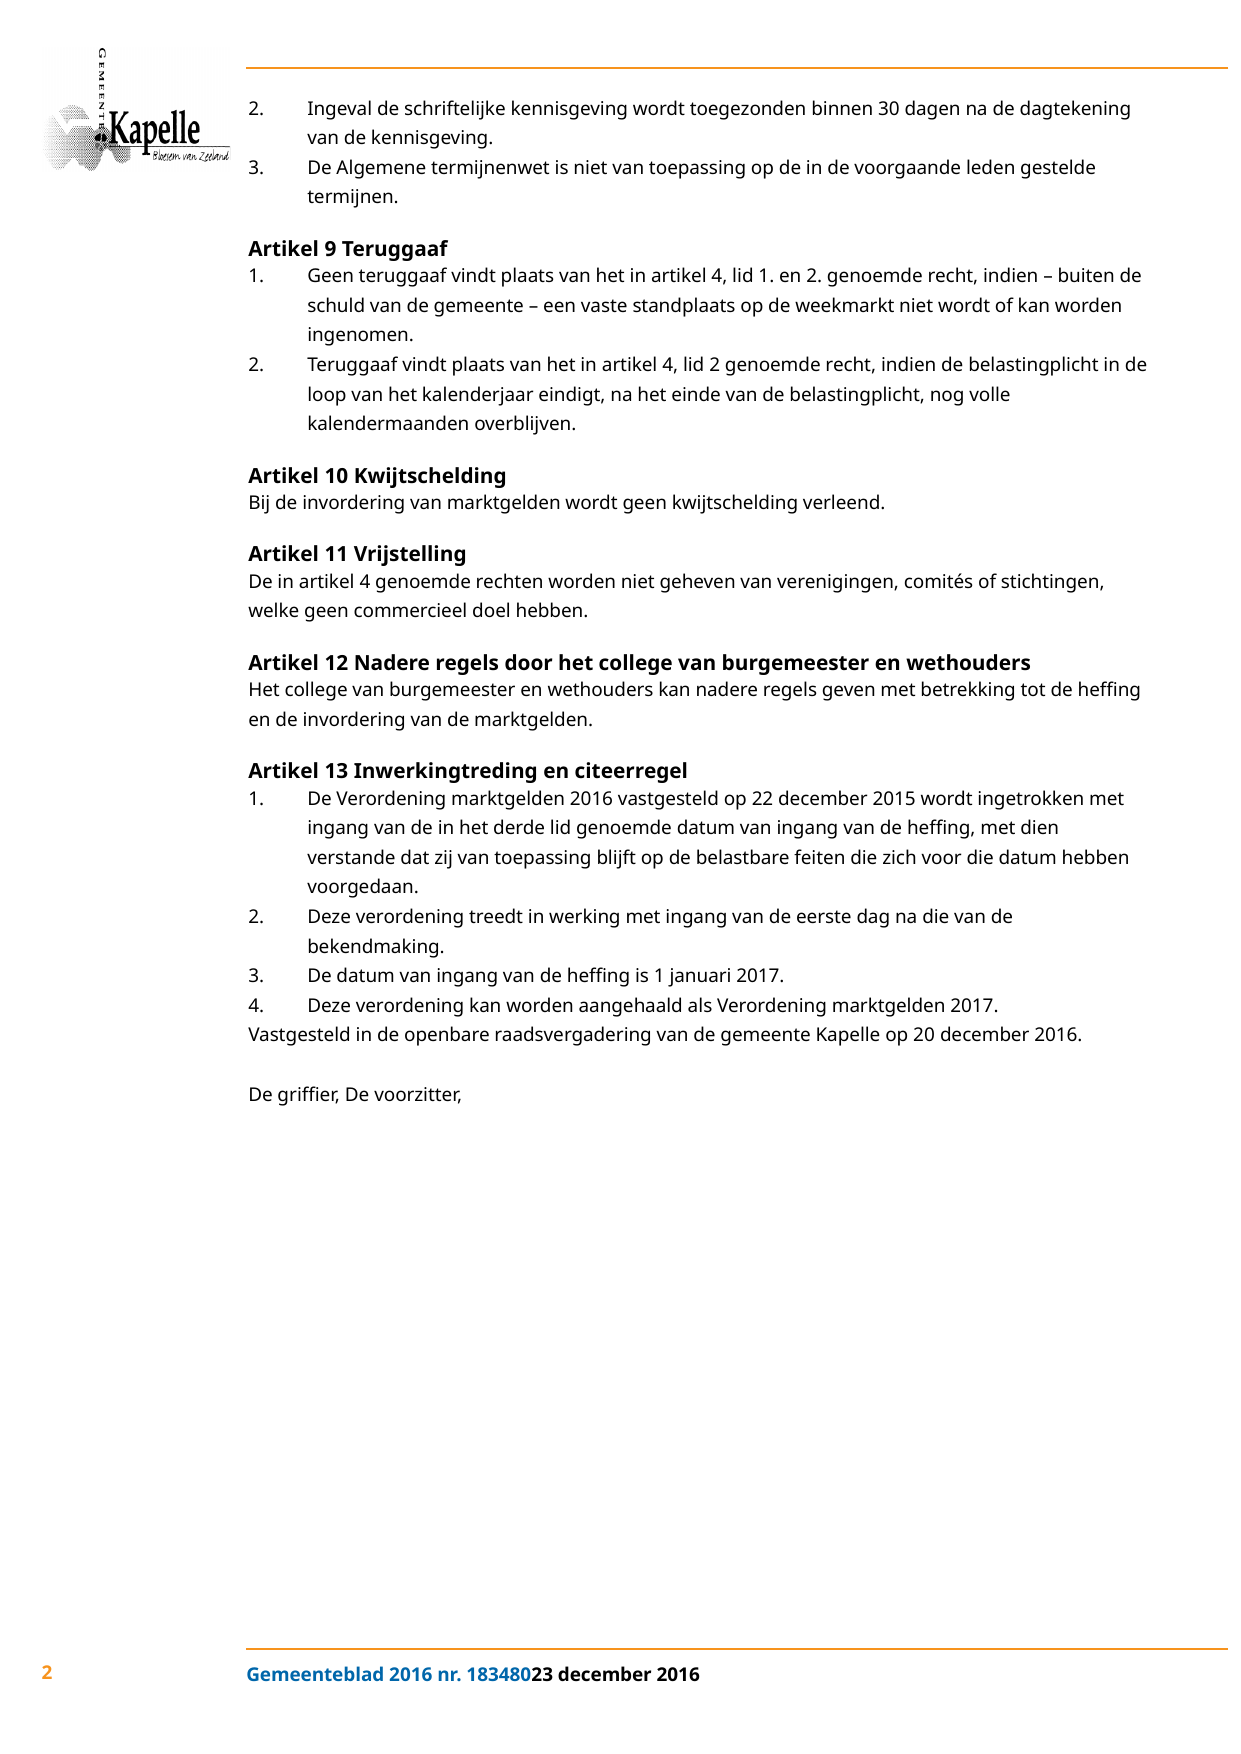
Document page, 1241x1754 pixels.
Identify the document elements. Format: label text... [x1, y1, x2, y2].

list De Algemene termijnenwet is niet van toepassing op de in de voorgaande leden gestelde termijnen. [248, 154, 1152, 209]
text De in artikel 4 genoemde rechten worden niet geheven van verenigingen, comités of stichtingen, welke geen commercieel doel hebben. [248, 568, 1152, 623]
picture [41, 47, 231, 172]
list Deze verordening kan worden aangehaald als Verordening marktgelden 2017. [248, 992, 1152, 1018]
list Ingeval de schriftelijke kennisgeving wordt toegezonden binnen 30 dagen na de dagtekening van de kennisgeving. [248, 95, 1152, 150]
list Geen teruggaaf vindt plaats van het in artikel 4, lid 1. en 2. genoemde recht, indien – buiten de schuld van de gemeente – een vaste standplaats op de weekmarkt niet wordt of kan worden ingenomen. [248, 262, 1152, 347]
text Het college van burgemeester en wethouders kan nadere regels geven met betrekking tot de heffing en de invordering van de marktgelden. [248, 676, 1152, 732]
text Artikel 12 Nadere regels door het college van burgemeester en wethouders [248, 648, 1152, 676]
text De griffier, De voorzitter, [248, 1081, 1152, 1106]
list De datum van ingang van de heffing is 1 januari 2017. [248, 962, 1152, 988]
text Artikel 13 Inwerkingtreding en citeerregel [248, 756, 1152, 785]
text Artikel 9 Teruggaaf [248, 234, 1152, 262]
text Vastgesteld in de openbare raadsvergadering van de gemeente Kapelle op 20 december 2016. [248, 1022, 1152, 1047]
text Artikel 10 Kwijtschelding [248, 461, 1152, 489]
text Bij de invordering van marktgelden wordt geen kwijtschelding verleend. [248, 489, 1152, 515]
list De Verordening marktgelden 2016 vastgesteld op 22 december 2015 wordt ingetrokken met ingang van de in het derde lid genoemde datum van ingang van de heffing, met dien verstande dat zij van toepassing blijft op de belastbare feiten die zich voor die datum hebben voorgedaan. [248, 785, 1152, 899]
list Teruggaaf vindt plaats van het in artikel 4, lid 2 genoemde recht, indien de belastingplicht in de loop van het kalenderjaar eindigt, na het einde van de belastingplicht, nog volle kalendermaanden overblijven. [248, 351, 1152, 436]
text Artikel 11 Vrijstelling [248, 539, 1152, 568]
list Deze verordening treedt in werking met ingang van de eerste dag na die van de bekendmaking. [248, 903, 1152, 958]
